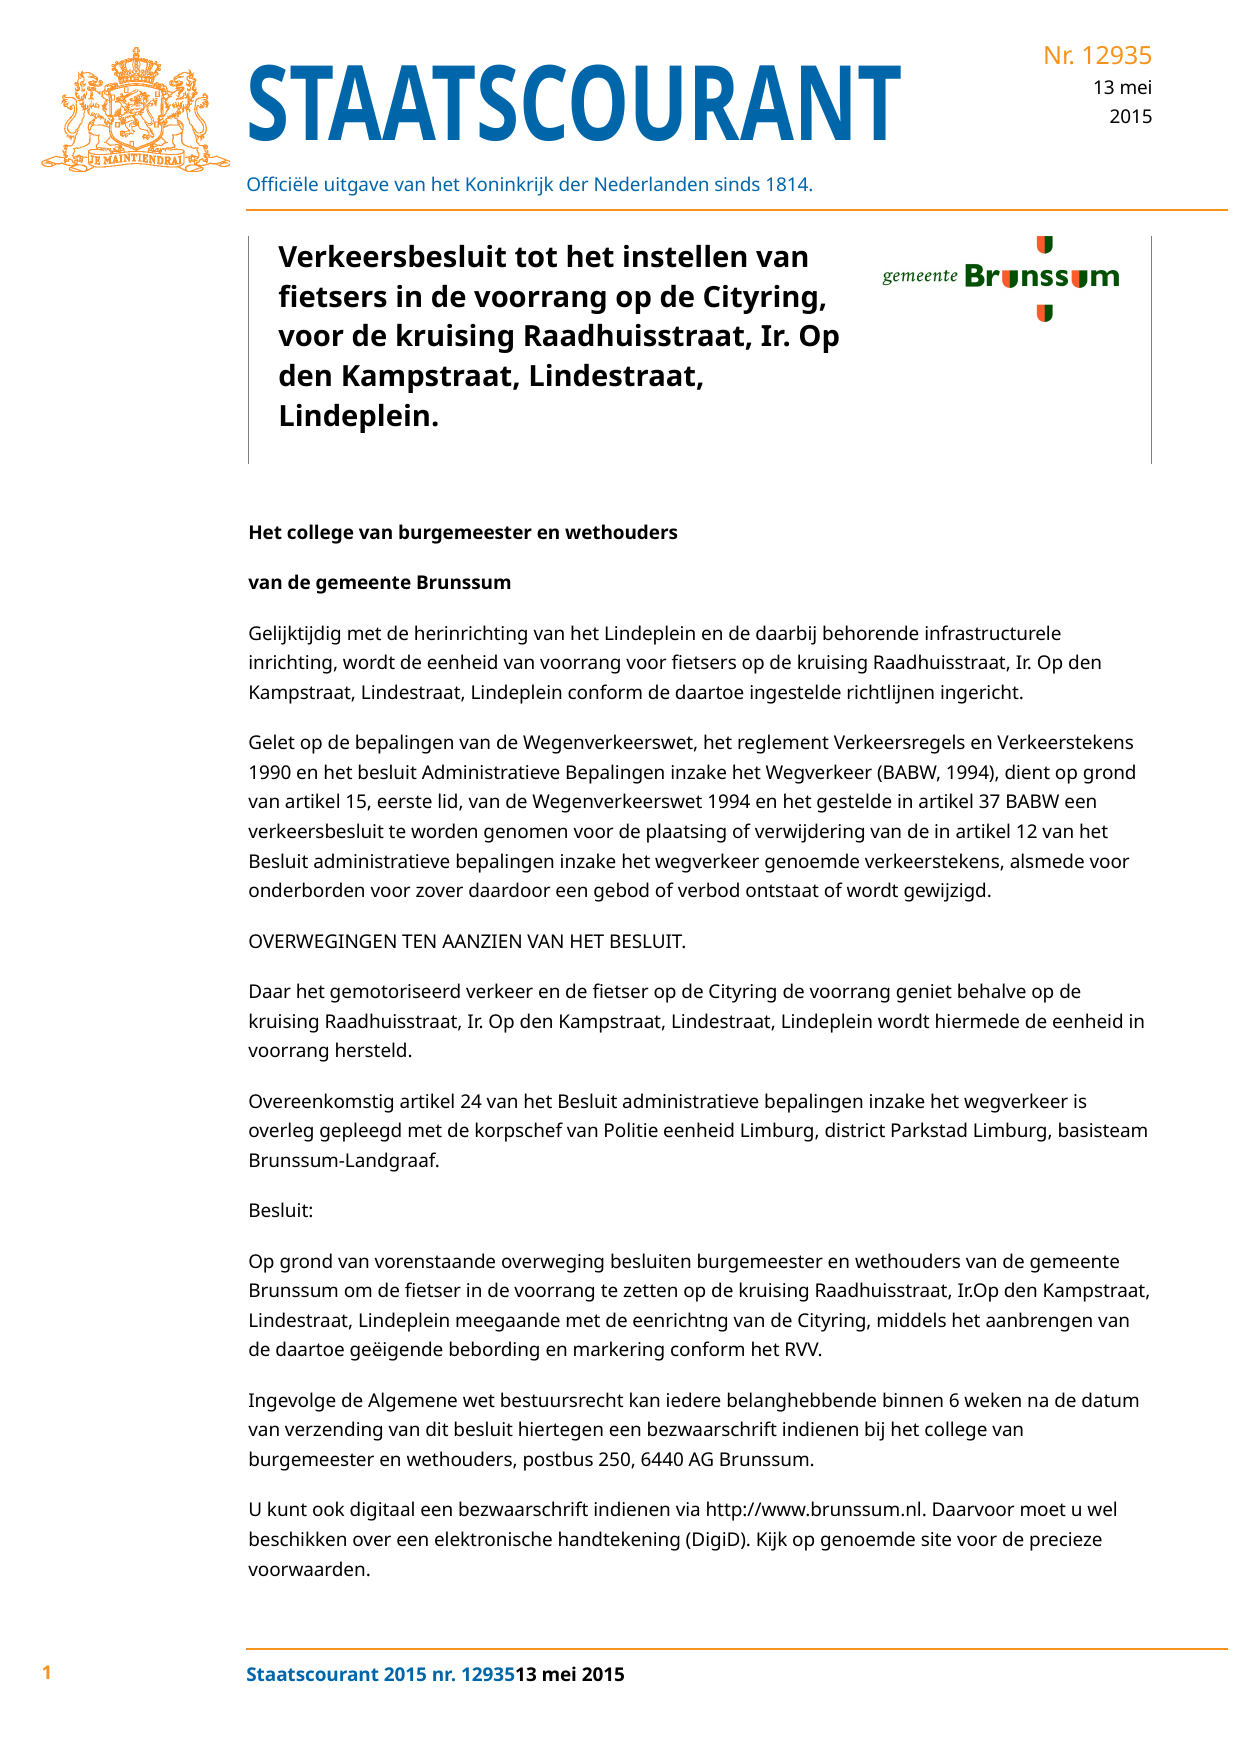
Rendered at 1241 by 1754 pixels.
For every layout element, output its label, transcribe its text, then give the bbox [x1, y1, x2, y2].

text Daar het gemotoriseerd verkeer en de fietser op de Cityring de voorrang geniet behalve op de kruising Raadhuisstraat, Ir. Op den Kampstraat, Lindestraat, Lindeplein wordt hiermede de eenheid in voorrang hersteld. [248, 978, 1152, 1063]
text U kunt ook digitaal een bezwaarschrift indienen via http://www.brunssum.nl. Daarvoor moet u wel beschikken over een elektronische handtekening (DigiD). Kijk op genoemde site voor de precieze voorwaarden. [248, 1497, 1152, 1581]
text Gelet op de bepalingen van de Wegenverkeerswet, het reglement Verkeersregels en Verkeerstekens 1990 en het besluit Administratieve Bepalingen inzake het Wegverkeer (BABW, 1994), dient op grond van artikel 15, eerste lid, van de Wegenverkeerswet 1994 en het gestelde in artikel 37 BABW een verkeersbesluit te worden genomen voor de plaatsing of verwijdering van de in artikel 12 van het Besluit administratieve bepalingen inzake het wegverkeer genoemde verkeerstekens, alsmede voor onderborden voor zover daardoor een gebod of verbod ontstaat of wordt gewijzigd. [248, 729, 1152, 903]
table_header Verkeersbesluit tot het instellen van fietsers in de voorrang op de Cityring, voor de kruising Raadhuisstraat, Ir. Op den Kampstraat, Lindestraat, Lindeplein. [249, 236, 850, 464]
text Ingevolge de Algemene wet bestuursrecht kan iedere belanghebbende binnen 6 weken na de datum van verzending van dit besluit hiertegen een bezwaarschrift indienen bij het college van burgemeester en wethouders, postbus 250, 6440 AG Brunssum. [248, 1387, 1152, 1472]
text Besluit: [248, 1197, 1152, 1223]
picture [41, 47, 231, 172]
text OVERWEGINGEN TEN AANZIEN VAN HET BESLUIT. [248, 928, 1152, 953]
text Het college van burgemeester en wethouders [248, 519, 1152, 545]
text Op grond van vorenstaande overweging besluiten burgemeester en wethouders van de gemeente Brunssum om de fietser in de voorrang te zetten op de kruising Raadhuisstraat, Ir.Op den Kampstraat, Lindestraat, Lindeplein meegaande met de eenrichtng van de Cityring, middels het aanbrengen van de daartoe geëigende bebording en markering conform het RVV. [248, 1248, 1152, 1362]
text van de gemeente Brunssum [248, 569, 1152, 595]
table_header [850, 236, 1151, 464]
text Gelijktijdig met de herinrichting van het Lindeplein en de daarbij behorende infrastructurele inrichting, wordt de eenheid van voorrang voor fietsers op de kruising Raadhuisstraat, Ir. Op den Kampstraat, Lindestraat, Lindeplein conform de daartoe ingestelde richtlijnen ingericht. [248, 620, 1152, 705]
picture [882, 236, 1119, 322]
text Overeenkomstig artikel 24 van het Besluit administratieve bepalingen inzake het wegverkeer is overleg gepleegd met de korpschef van Politie eenheid Limburg, district Parkstad Limburg, basisteam Brunssum-Landgraaf. [248, 1088, 1152, 1173]
